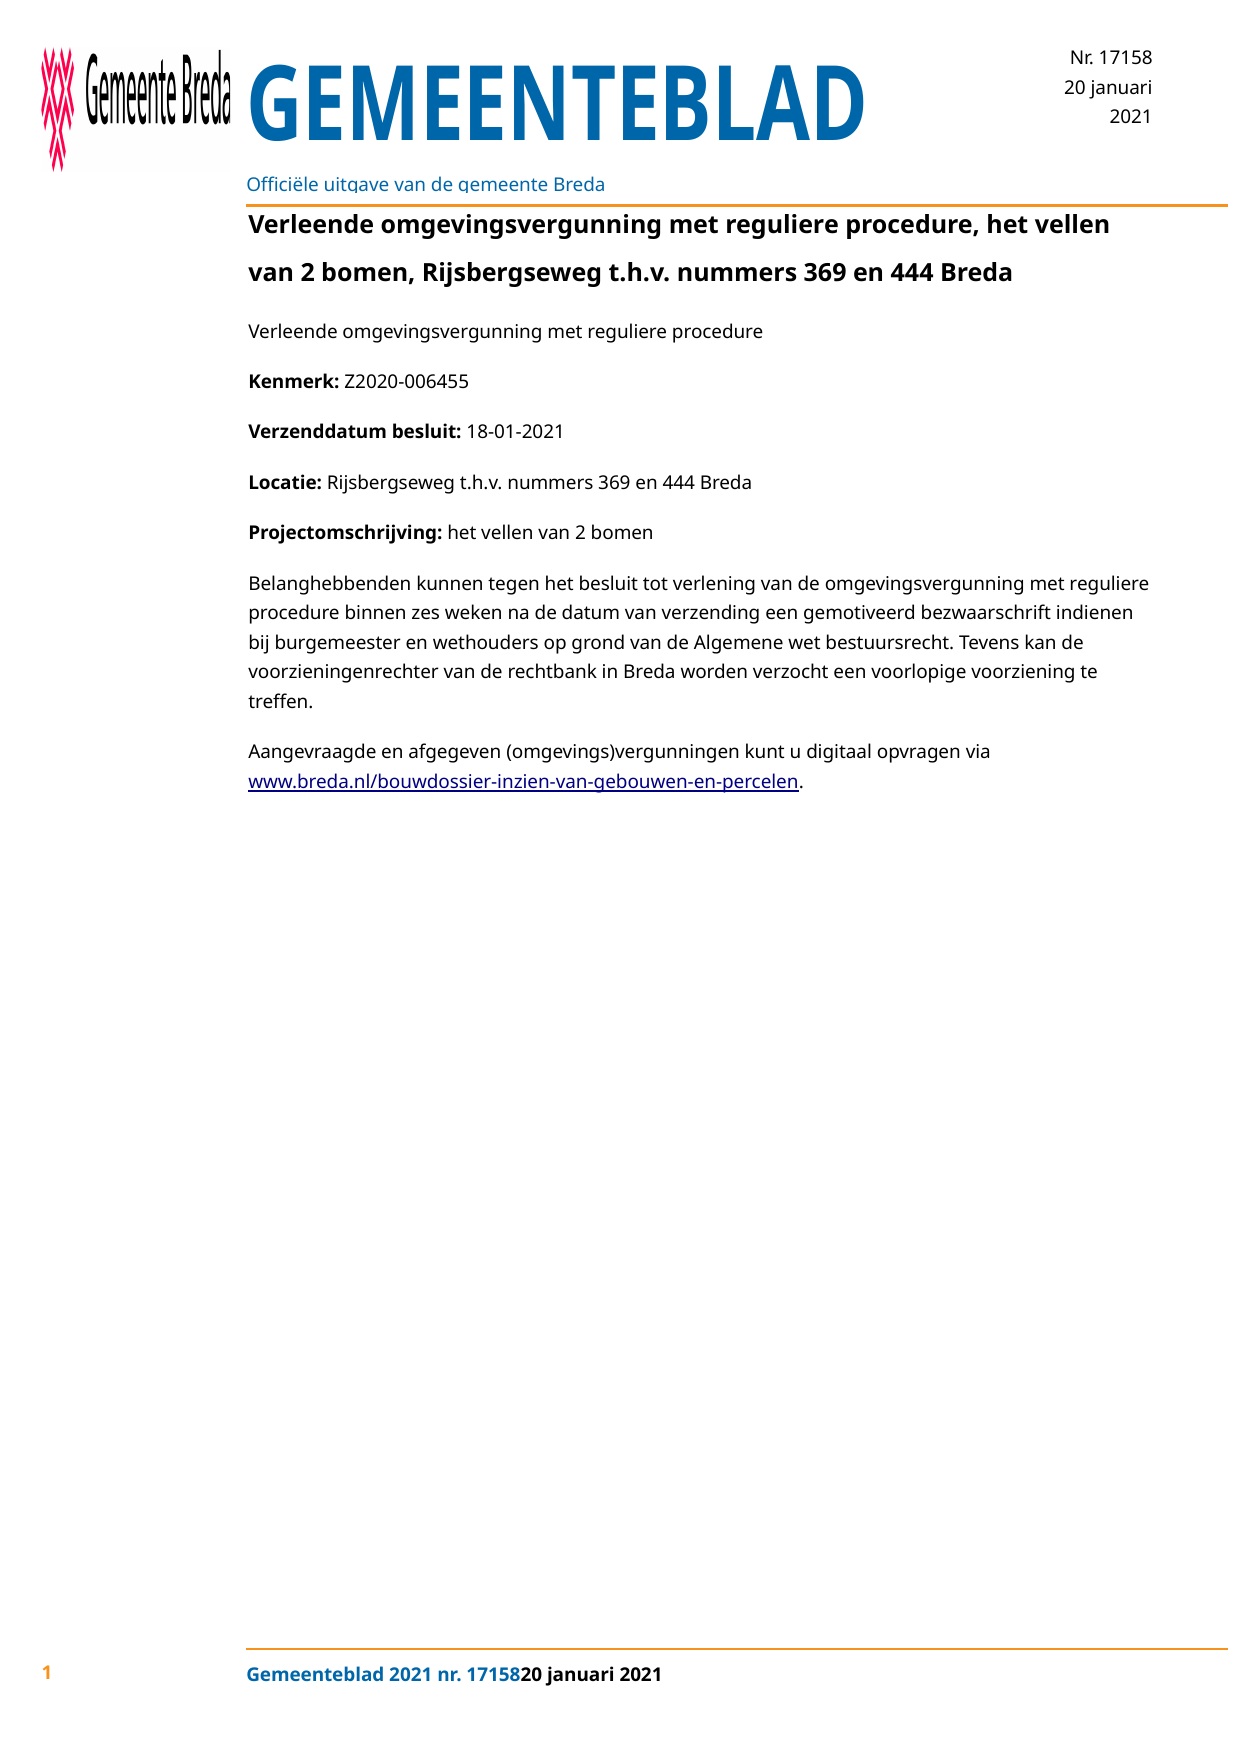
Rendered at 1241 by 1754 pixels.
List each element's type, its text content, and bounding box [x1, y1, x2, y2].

text Verleende omgevingsvergunning met reguliere procedure, het vellen van 2 bomen, Rijsbergseweg t.h.v. nummers 369 en 444 Breda [248, 207, 1152, 288]
text Aangevraagde en afgegeven (omgevings)vergunningen kunt u digitaal opvragen via www.breda.nl/bouwdossier-inzien-van-gebouwen-en-percelen. [248, 739, 1152, 794]
text Kenmerk: Z2020-006455 [248, 368, 1152, 394]
text Projectomschrijving: het vellen van 2 bomen [248, 519, 1152, 545]
picture [41, 47, 231, 172]
text Verzenddatum besluit: 18-01-2021 [248, 419, 1152, 444]
text Locatie: Rijsbergseweg t.h.v. nummers 369 en 444 Breda [248, 469, 1152, 495]
text Belanghebbenden kunnen tegen het besluit tot verlening van de omgevingsvergunning met reguliere procedure binnen zes weken na de datum van verzending een gemotiveerd bezwaarschrift indienen bij burgemeester en wethouders op grond van de Algemene wet bestuursrecht. Tevens kan de voorzieningenrechter van de rechtbank in Breda worden verzocht een voorlopige voorziening te treffen. [248, 570, 1152, 714]
text Verleende omgevingsvergunning met reguliere procedure [248, 318, 1152, 344]
